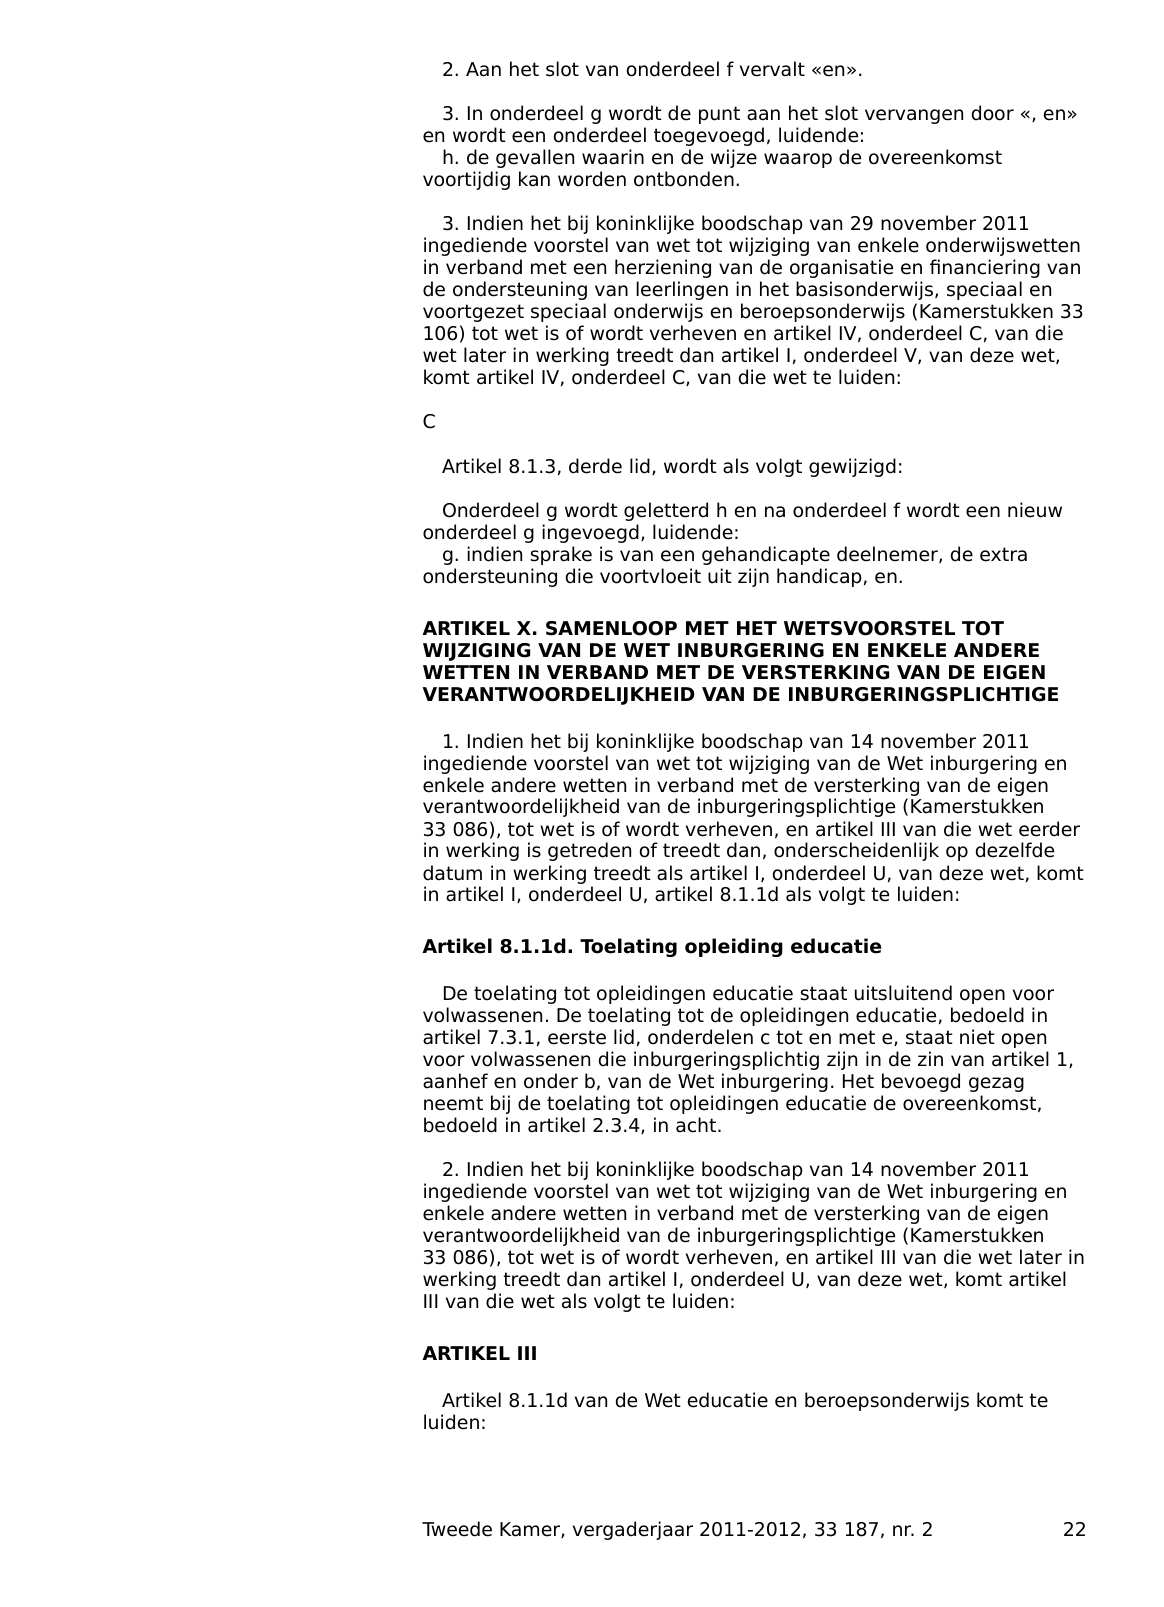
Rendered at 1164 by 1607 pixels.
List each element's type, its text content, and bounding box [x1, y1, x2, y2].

subtitle ARTIKEL III [422, 1343, 1087, 1365]
text 2. Indien het bij koninklijke boodschap van 14 november 2011 ingediende voorstel van wet tot wijziging van de Wet inburgering en enkele andere wetten in verband met de versterking van de eigen verantwoordelijkheid van de inburgeringsplichtige (Kamerstukken 33 086), tot wet is of wordt verheven, en artikel III van die wet later in werking treedt dan artikel I, onderdeel U, van deze wet, komt artikel III van die wet als volgt te luiden: [422, 1159, 1087, 1313]
text 3. Indien het bij koninklijke boodschap van 29 november 2011 ingediende voorstel van wet tot wijziging van enkele onderwijswetten in verband met een herziening van de organisatie en financiering van de ondersteuning van leerlingen in het basisonderwijs, speciaal en voortgezet speciaal onderwijs en beroepsonderwijs (Kamerstukken 33 106) tot wet is of wordt verheven en artikel IV, onderdeel C, van die wet later in werking treedt dan artikel I, onderdeel V, van deze wet, komt artikel IV, onderdeel C, van die wet te luiden: [422, 213, 1087, 389]
text Artikel 8.1.3, derde lid, wordt als volgt gewijzigd: [422, 456, 1087, 477]
text Artikel 8.1.1d van de Wet educatie en beroepsonderwijs komt te luiden: [422, 1390, 1087, 1434]
text 3. In onderdeel g wordt de punt aan het slot vervangen door «, en» en wordt een onderdeel toegevoegd, luidende: [422, 103, 1087, 147]
subtitle Artikel 8.1.1d. Toelating opleiding educatie [422, 936, 1087, 958]
text 2. Aan het slot van onderdeel f vervalt «en». [422, 59, 1087, 81]
text De toelating tot opleidingen educatie staat uitsluitend open voor volwassenen. De toelating tot de opleidingen educatie, bedoeld in artikel 7.3.1, eerste lid, onderdelen c tot en met e, staat niet open voor volwassenen die inburgeringsplichtig zijn in de zin van artikel 1, aanhef en onder b, van de Wet inburgering. Het bevoegd gezag neemt bij de toelating tot opleidingen educatie de overeenkomst, bedoeld in artikel 2.3.4, in acht. [422, 983, 1087, 1137]
text C [422, 411, 1087, 433]
text g. indien sprake is van een gehandicapte deelnemer, de extra ondersteuning die voortvloeit uit zijn handicap, en. [422, 544, 1087, 588]
text 1. Indien het bij koninklijke boodschap van 14 november 2011 ingediende voorstel van wet tot wijziging van de Wet inburgering en enkele andere wetten in verband met de versterking van de eigen verantwoordelijkheid van de inburgeringsplichtige (Kamerstukken 33 086), tot wet is of wordt verheven, en artikel III van die wet eerder in werking is getreden of treedt dan, onderscheidenlijk op dezelfde datum in werking treedt als artikel I, onderdeel U, van deze wet, komt in artikel I, onderdeel U, artikel 8.1.1d als volgt te luiden: [422, 731, 1087, 906]
subtitle ARTIKEL X. SAMENLOOP MET HET WETSVOORSTEL TOT WIJZIGING VAN DE WET INBURGERING EN ENKELE ANDERE WETTEN IN VERBAND MET DE VERSTERKING VAN DE EIGEN VERANTWOORDELIJKHEID VAN DE INBURGERINGSPLICHTIGE [422, 618, 1087, 706]
text Onderdeel g wordt geletterd h en na onderdeel f wordt een nieuw onderdeel g ingevoegd, luidende: [422, 500, 1087, 544]
text h. de gevallen waarin en de wijze waarop de overeenkomst voortijdig kan worden ontbonden. [422, 147, 1087, 191]
